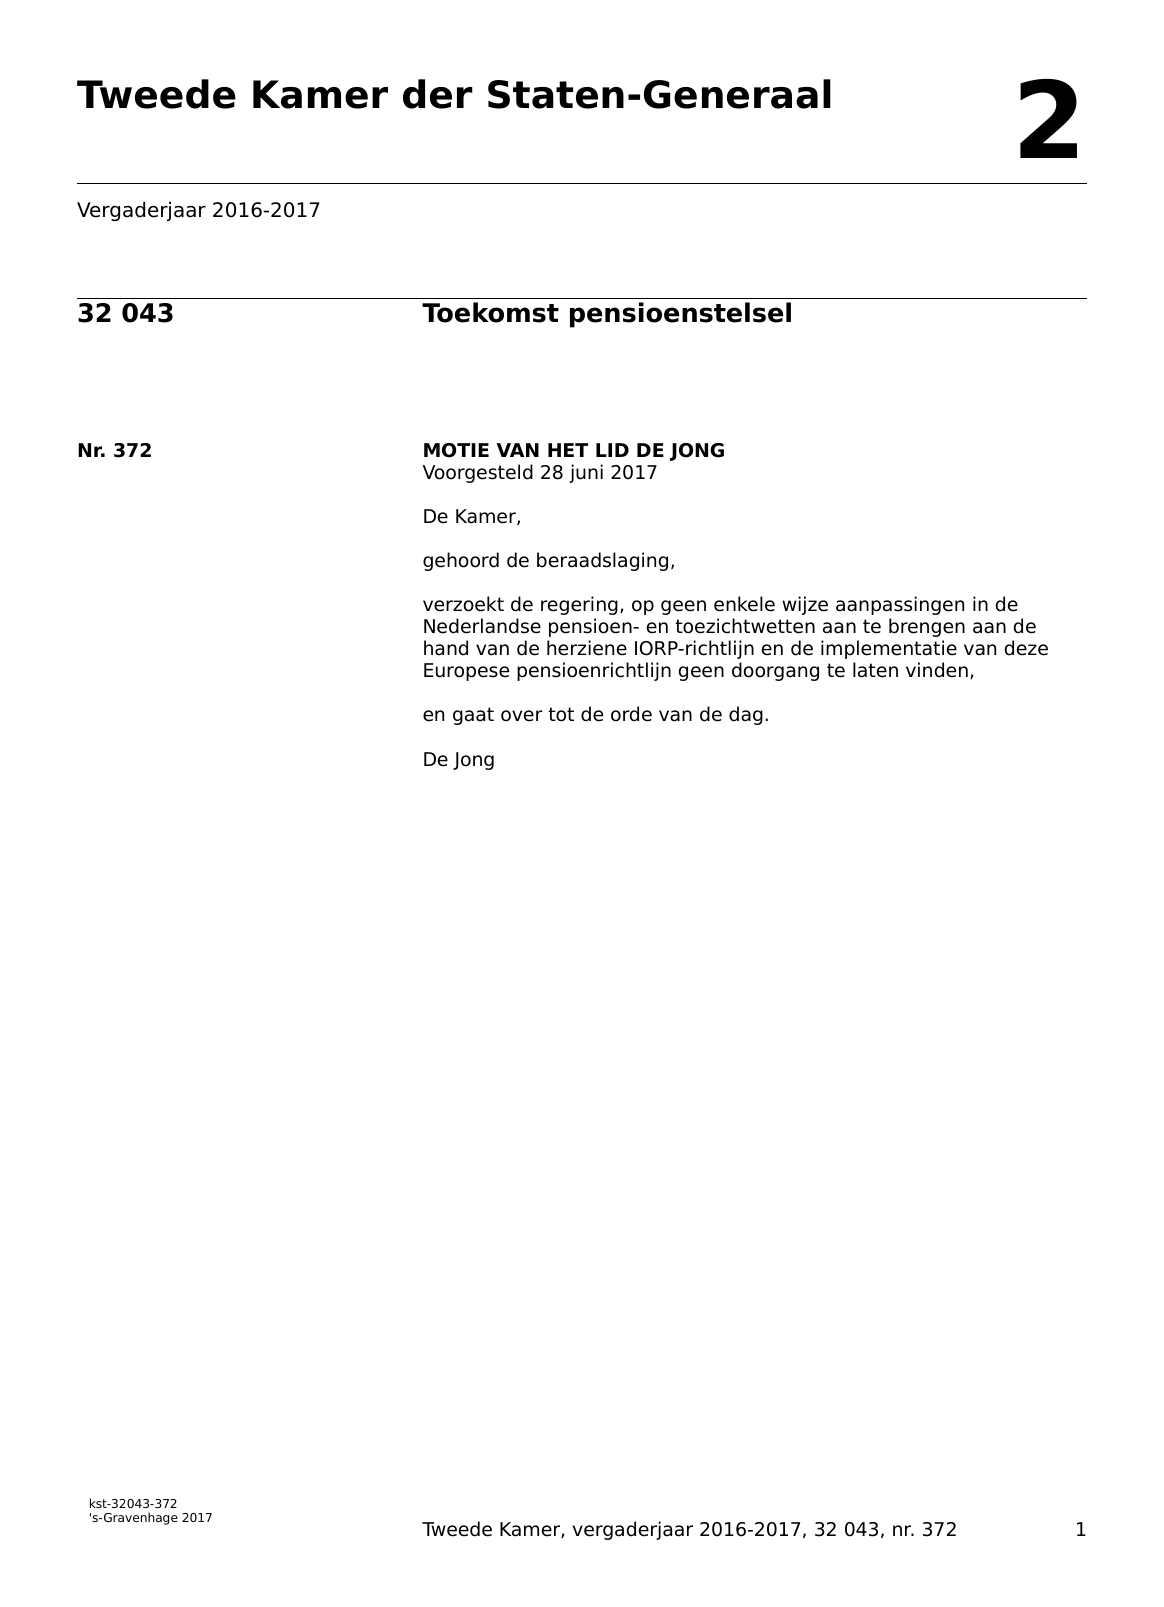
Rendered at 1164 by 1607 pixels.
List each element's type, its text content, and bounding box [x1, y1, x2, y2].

text en gaat over tot de orde van de dag. [422, 704, 1087, 726]
subtitle Nr. 372 MOTIE VAN HET LID DE JONG [77, 440, 1087, 462]
text De Kamer, [422, 506, 1087, 528]
table_cell Vergaderjaar 2016-2017 [77, 184, 1087, 298]
text De Jong [422, 748, 1087, 770]
text kst-32043-372 [88, 1497, 323, 1511]
text 's-Gravenhage 2017 [88, 1511, 323, 1525]
table_header 2 [886, 59, 1087, 183]
table_header Tweede Kamer der Staten-Generaal [77, 59, 886, 183]
text Voorgesteld 28 juni 2017 [422, 462, 1087, 484]
subtitle 32 043 Toekomst pensioenstelsel [77, 299, 1087, 329]
text gehoord de beraadslaging, [422, 550, 1087, 572]
text verzoekt de regering, op geen enkele wijze aanpassingen in de Nederlandse pensioen- en toezichtwetten aan te brengen aan de hand van de herziene IORP-richtlijn en de implementatie van deze Europese pensioenrichtlijn geen doorgang te laten vinden, [422, 594, 1087, 682]
